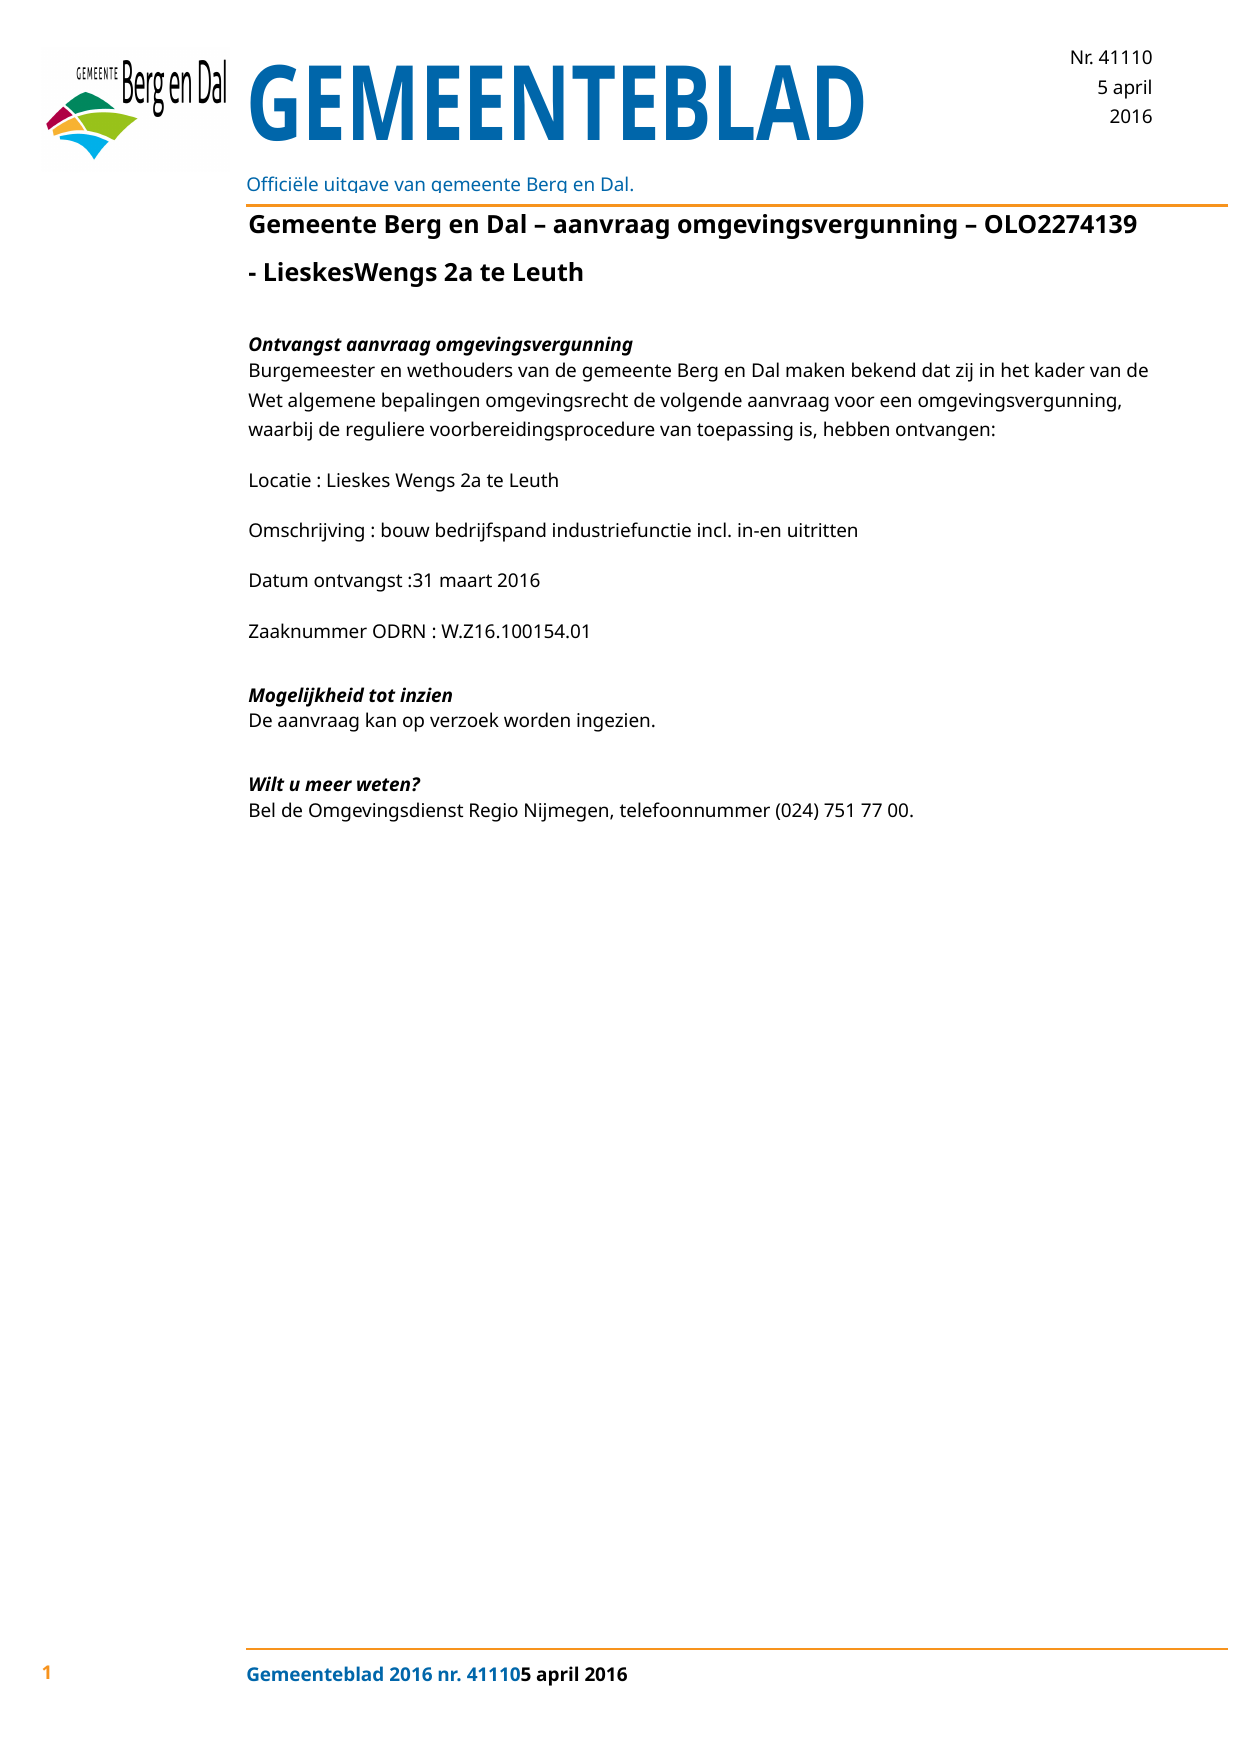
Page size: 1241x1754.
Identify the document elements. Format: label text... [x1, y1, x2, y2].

text Omschrijving : bouw bedrijfspand industriefunctie incl. in-en uitritten [248, 517, 1152, 543]
text Mogelijkheid tot inzien [248, 682, 1152, 708]
text Datum ontvangst :31 maart 2016 [248, 568, 1152, 593]
text De aanvraag kan op verzoek worden ingezien. [248, 708, 1152, 733]
text Wilt u meer weten? [248, 772, 1152, 797]
text Zaaknummer ODRN : W.Z16.100154.01 [248, 618, 1152, 644]
text Ontvangst aanvraag omgevingsvergunning [248, 331, 1152, 357]
picture [41, 47, 231, 172]
text Locatie : Lieskes Wengs 2a te Leuth [248, 467, 1152, 492]
text Bel de Omgevingsdienst Regio Nijmegen, telefoonnummer (024) 751 77 00. [248, 797, 1152, 823]
text Burgemeester en wethouders van de gemeente Berg en Dal maken bekend dat zij in het kader van de Wet algemene bepalingen omgevingsrecht de volgende aanvraag voor een omgevingsvergunning, waarbij de reguliere voorbereidingsprocedure van toepassing is, hebben ontvangen: [248, 357, 1152, 442]
text Gemeente Berg en Dal – aanvraag omgevingsvergunning – OLO2274139 - LieskesWengs 2a te Leuth [248, 207, 1152, 288]
